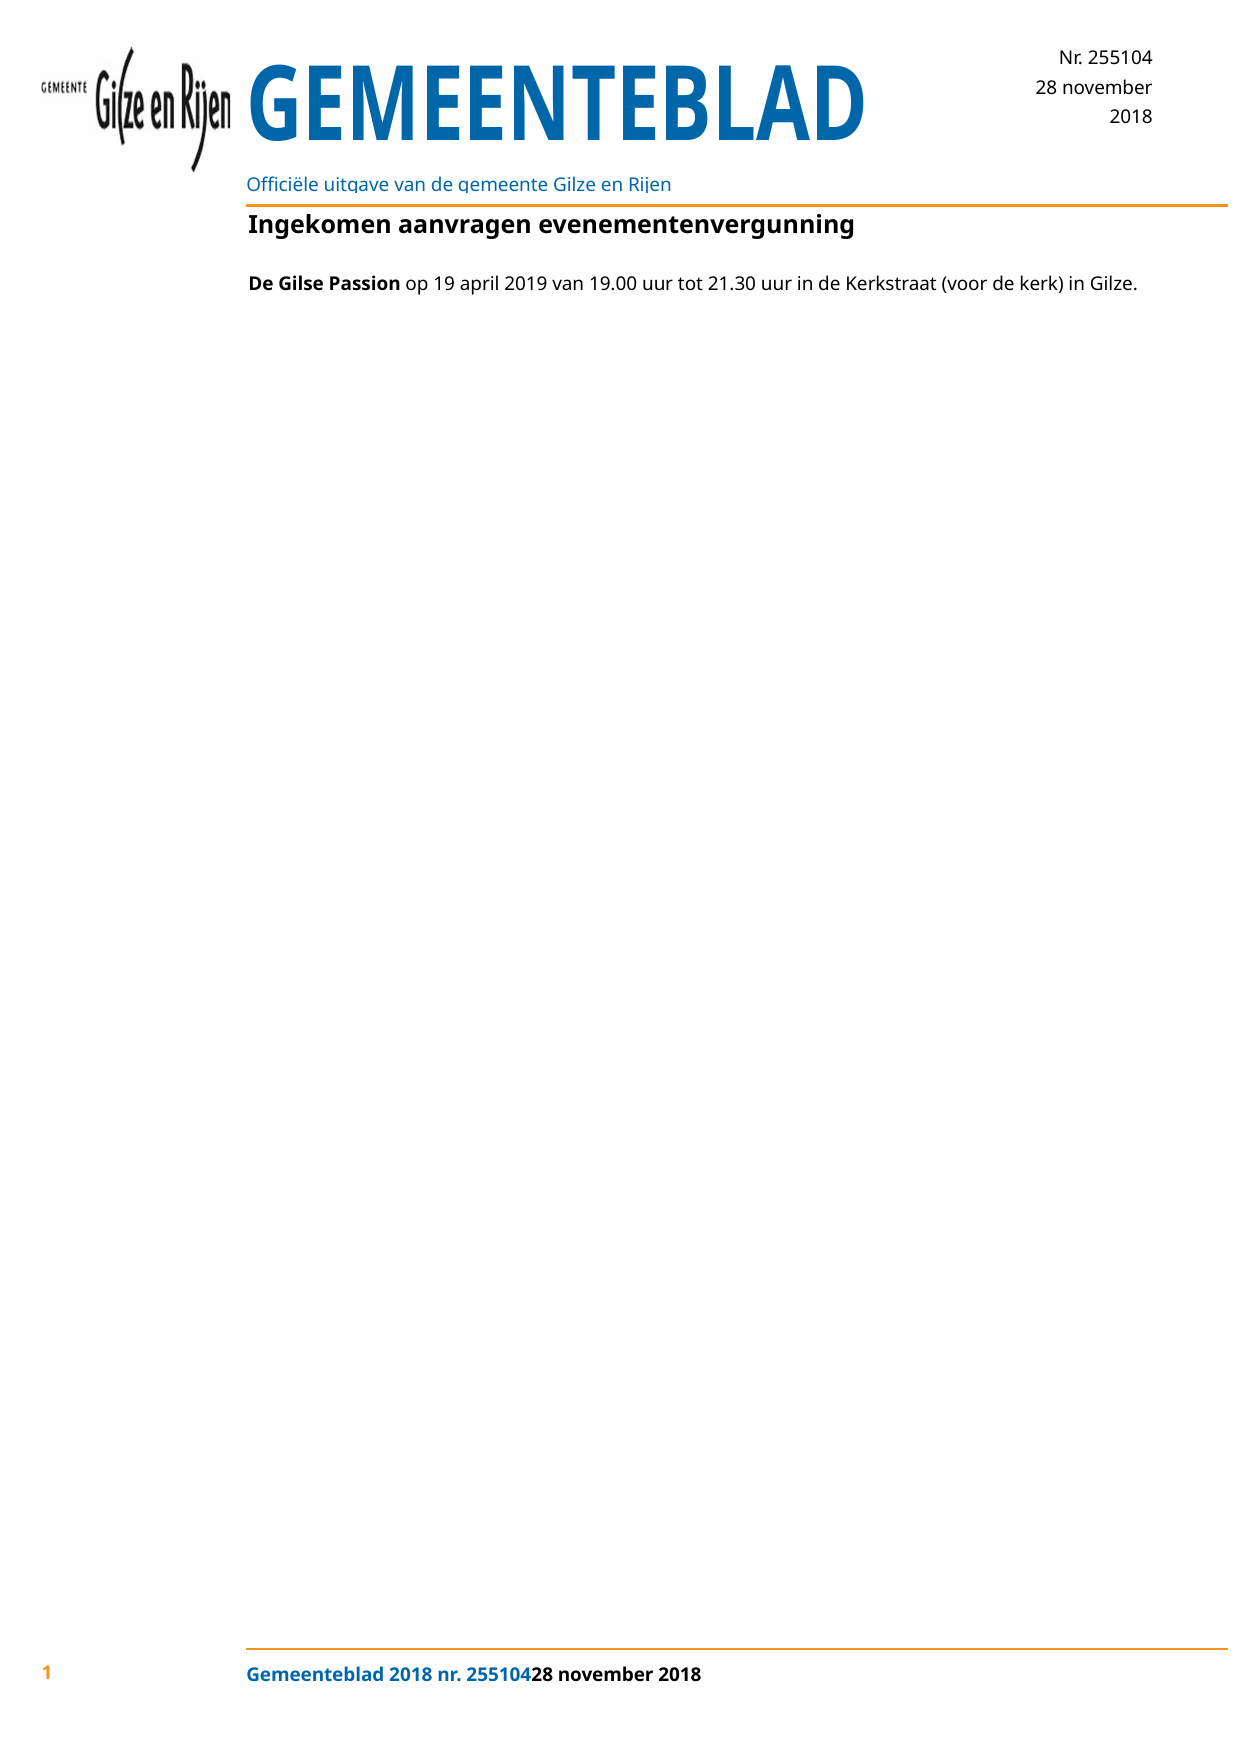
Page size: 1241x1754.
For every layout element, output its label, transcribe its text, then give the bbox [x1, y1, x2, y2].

text De Gilse Passion op 19 april 2019 van 19.00 uur tot 21.30 uur in de Kerkstraat (voor de kerk) in Gilze. [248, 270, 1152, 296]
picture [41, 47, 231, 172]
text Ingekomen aanvragen evenementenvergunning [248, 207, 1152, 241]
